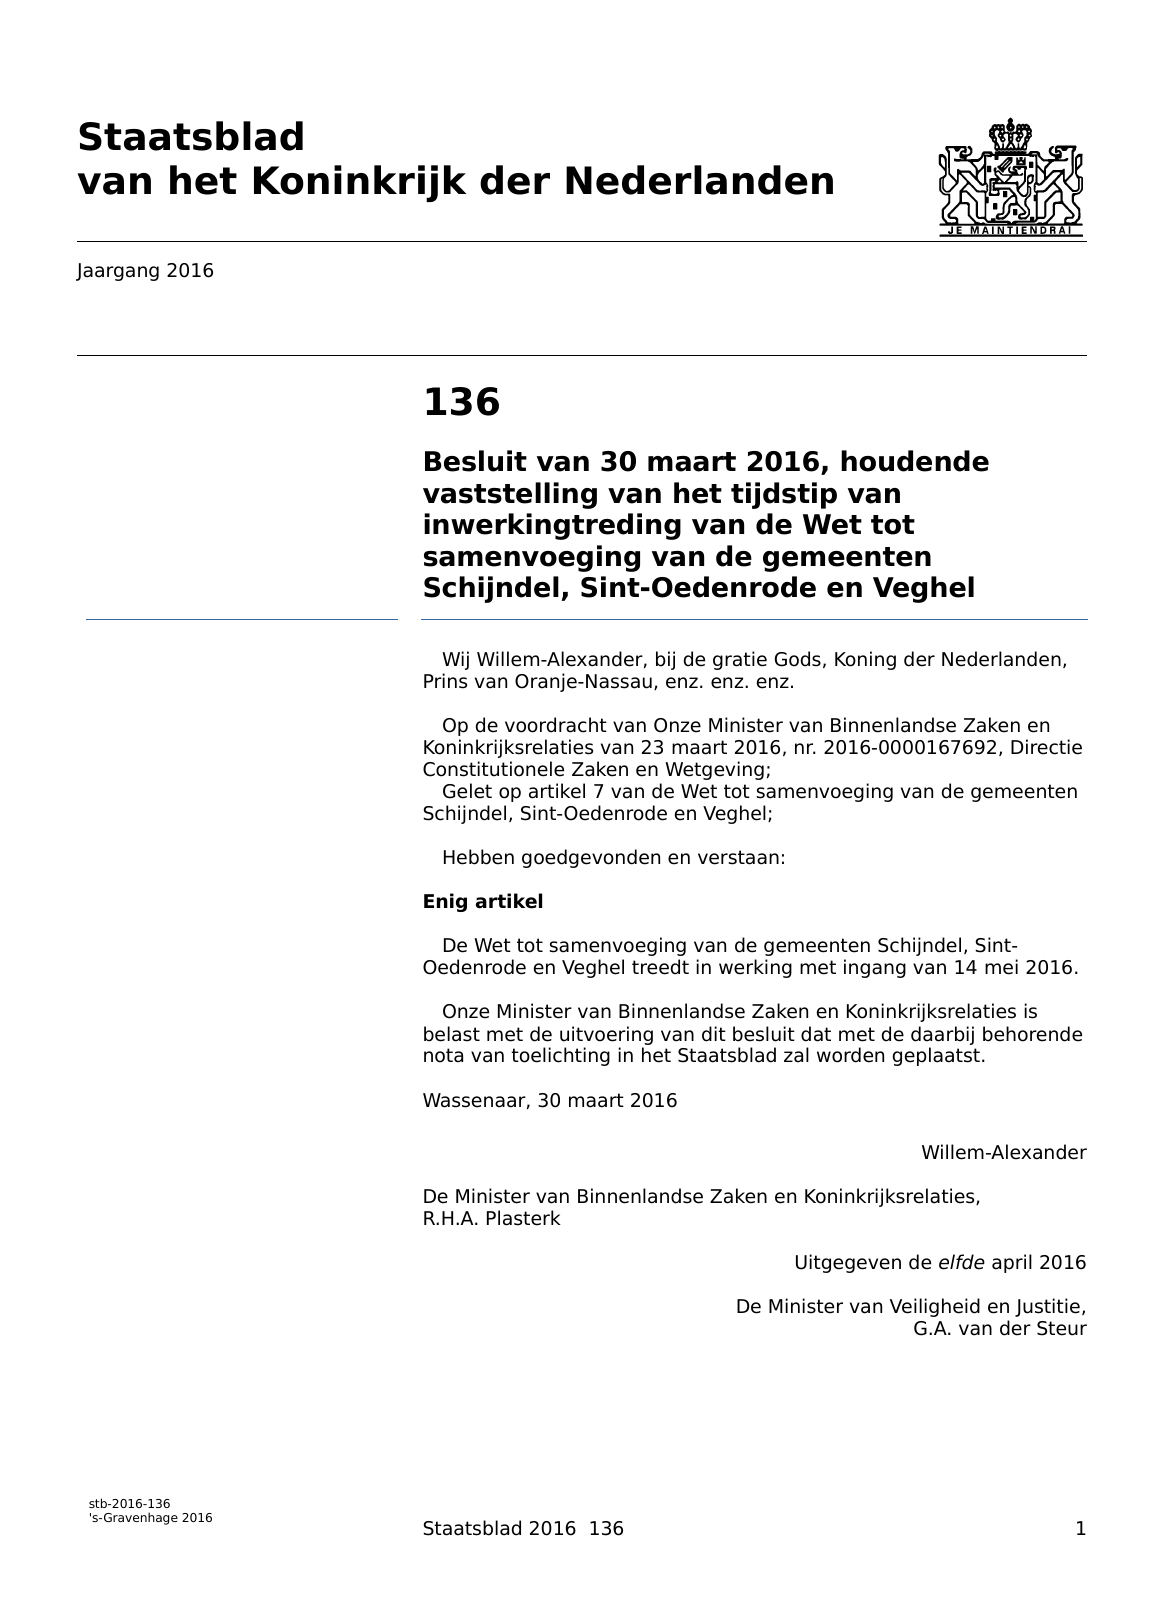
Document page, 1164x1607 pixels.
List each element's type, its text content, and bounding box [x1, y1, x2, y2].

text De Minister van Veiligheid en Justitie, G.A. van der Steur [422, 1296, 1087, 1340]
picture [936, 115, 1087, 240]
subtitle 136 [422, 381, 1087, 424]
text De Minister van Binnenlandse Zaken en Koninkrijksrelaties, R.H.A. Plasterk [422, 1186, 1087, 1230]
text Wassenaar, 30 maart 2016 [422, 1089, 1087, 1112]
text Uitgegeven de elfde april 2016 [422, 1252, 1087, 1274]
subtitle Enig artikel [422, 891, 1087, 913]
text stb-2016-136 [88, 1497, 323, 1511]
text Besluit van 30 maart 2016, houdende vaststelling van het tijdstip van inwerkingtreding van de Wet tot samenvoeging van de gemeenten Schijndel, Sint-Oedenrode en Veghel [422, 447, 1087, 604]
text De Wet tot samenvoeging van de gemeenten Schijndel, Sint-Oedenrode en Veghel treedt in werking met ingang van 14 mei 2016. [422, 935, 1087, 979]
table_cell Jaargang 2016 [77, 242, 1087, 355]
table_header [886, 100, 1087, 241]
text Hebben goedgevonden en verstaan: [422, 847, 1087, 869]
text Gelet op artikel 7 van de Wet tot samenvoeging van de gemeenten Schijndel, Sint-Oedenrode en Veghel; [422, 781, 1087, 825]
table_header Staatsblad van het Koninkrijk der Nederlanden [77, 100, 886, 241]
text Willem-Alexander [422, 1142, 1087, 1163]
text 's-Gravenhage 2016 [88, 1511, 323, 1525]
text Op de voordracht van Onze Minister van Binnenlandse Zaken en Koninkrijksrelaties van 23 maart 2016, nr. 2016-0000167692, Directie Constitutionele Zaken en Wetgeving; [422, 715, 1087, 781]
text Wij Willem-Alexander, bij de gratie Gods, Koning der Nederlanden, Prins van Oranje-Nassau, enz. enz. enz. [422, 649, 1087, 693]
text Onze Minister van Binnenlandse Zaken en Koninkrijksrelaties is belast met de uitvoering van dit besluit dat met de daarbij behorende nota van toelichting in het Staatsblad zal worden geplaatst. [422, 1001, 1087, 1067]
